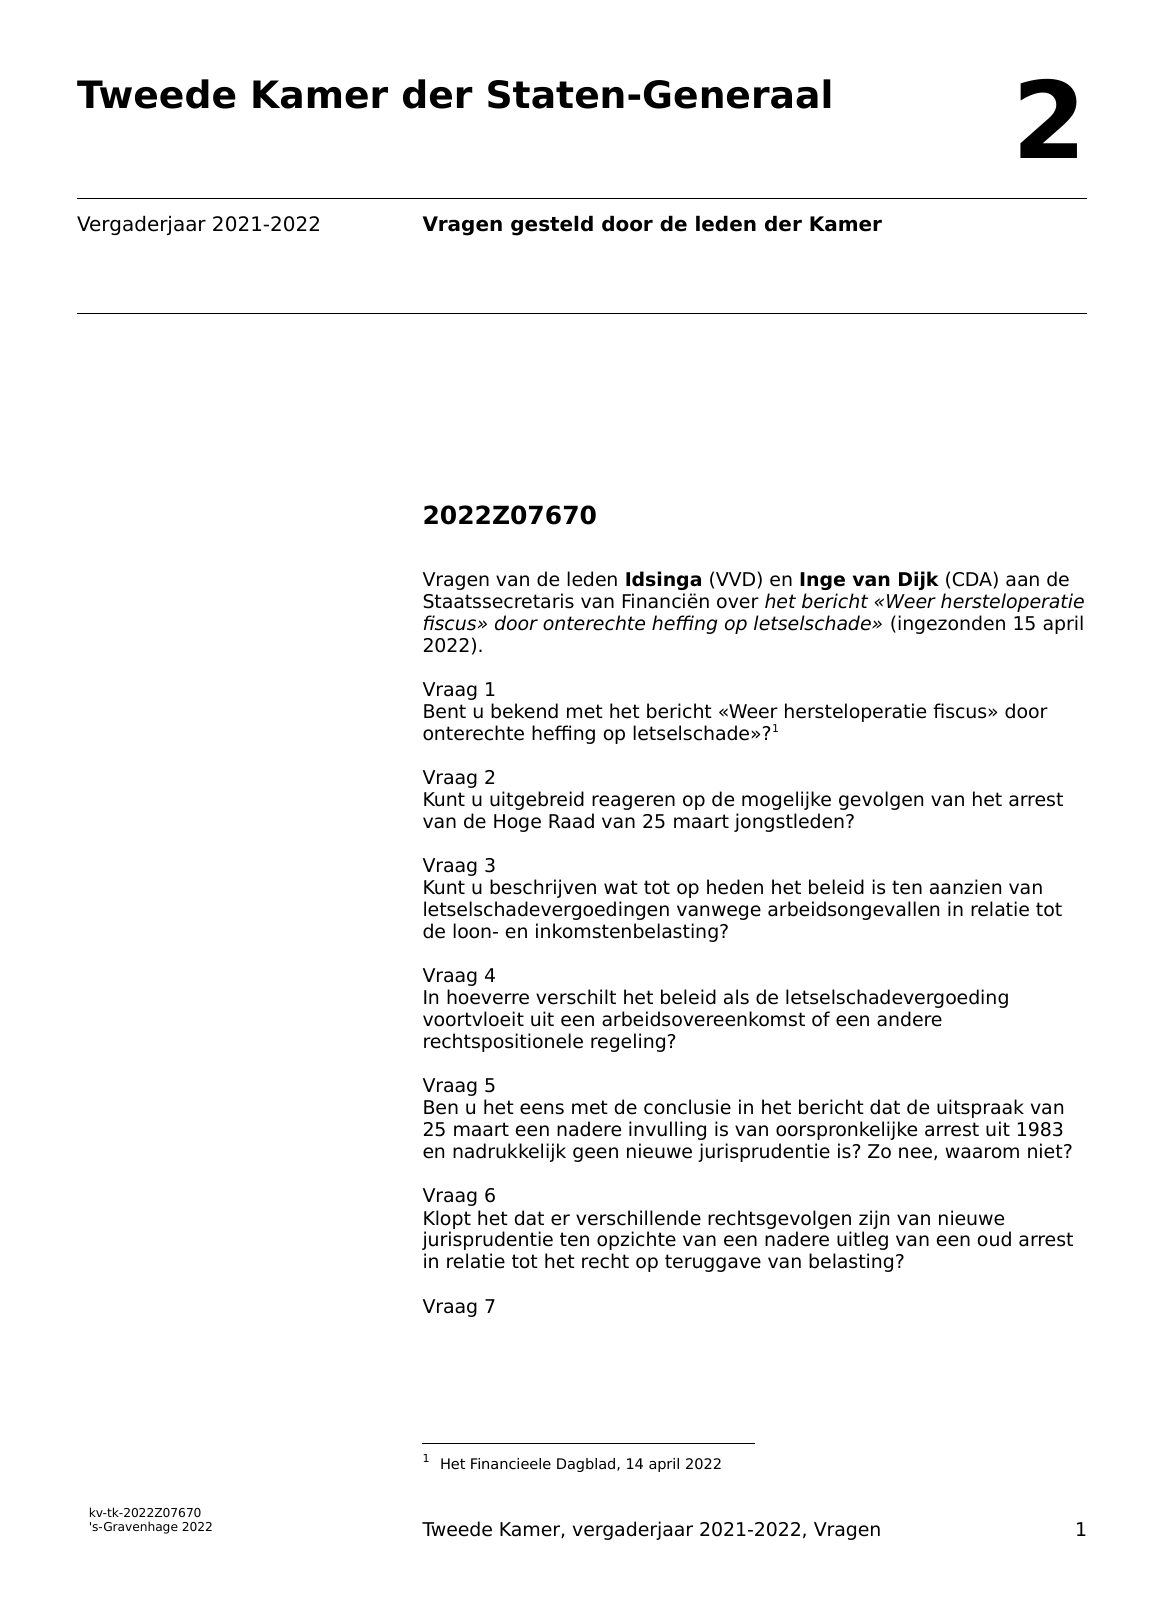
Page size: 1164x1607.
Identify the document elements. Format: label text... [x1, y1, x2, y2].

table_cell Vergaderjaar 2021-2022 [77, 199, 422, 313]
table_cell Vragen gesteld door de leden der Kamer [422, 199, 1087, 313]
text Bent u bekend met het bericht «Weer hersteloperatie fiscus» door onterechte heffing op letselschade»? [422, 701, 1087, 745]
text Vraag 6 [422, 1185, 1087, 1207]
text Vraag 2 [422, 767, 1087, 789]
text Vraag 7 [422, 1296, 1087, 1317]
text kv-tk-2022Z07670 [88, 1506, 323, 1520]
text Vraag 1 [422, 679, 1087, 701]
text 's-Gravenhage 2022 [88, 1520, 323, 1534]
text Vraag 3 [422, 855, 1087, 877]
text Vraag 4 [422, 965, 1087, 987]
text Vragen van de leden Idsinga (VVD) en Inge van Dijk (CDA) aan de Staatssecretaris van Financiën over het bericht «Weer hersteloperatie fiscus» door onterechte heffing op letselschade» (ingezonden 15 april 2022). [422, 569, 1087, 657]
text Kunt u beschrijven wat tot op heden het beleid is ten aanzien van letselschadevergoedingen vanwege arbeidsongevallen in relatie tot de loon- en inkomstenbelasting? [422, 877, 1087, 943]
table_header Tweede Kamer der Staten-Generaal [77, 59, 886, 198]
table_header 2 [886, 59, 1087, 198]
text Vraag 5 [422, 1075, 1087, 1097]
text Kunt u uitgebreid reageren op de mogelijke gevolgen van het arrest van de Hoge Raad van 25 maart jongstleden? [422, 789, 1087, 833]
text In hoeverre verschilt het beleid als de letselschadevergoeding voortvloeit uit een arbeidsovereenkomst of een andere rechtspositionele regeling? [422, 987, 1087, 1053]
text Het Financieele Dagblad, 14 april 2022 [422, 1452, 1087, 1474]
text Klopt het dat er verschillende rechtsgevolgen zijn van nieuwe jurisprudentie ten opzichte van een nadere uitleg van een oud arrest in relatie tot het recht op teruggave van belasting? [422, 1207, 1087, 1273]
text Ben u het eens met de conclusie in het bericht dat de uitspraak van 25 maart een nadere invulling is van oorspronkelijke arrest uit 1983 en nadrukkelijk geen nieuwe jurisprudentie is? Zo nee, waarom niet? [422, 1097, 1087, 1163]
text 2022Z07670 [422, 501, 1087, 531]
